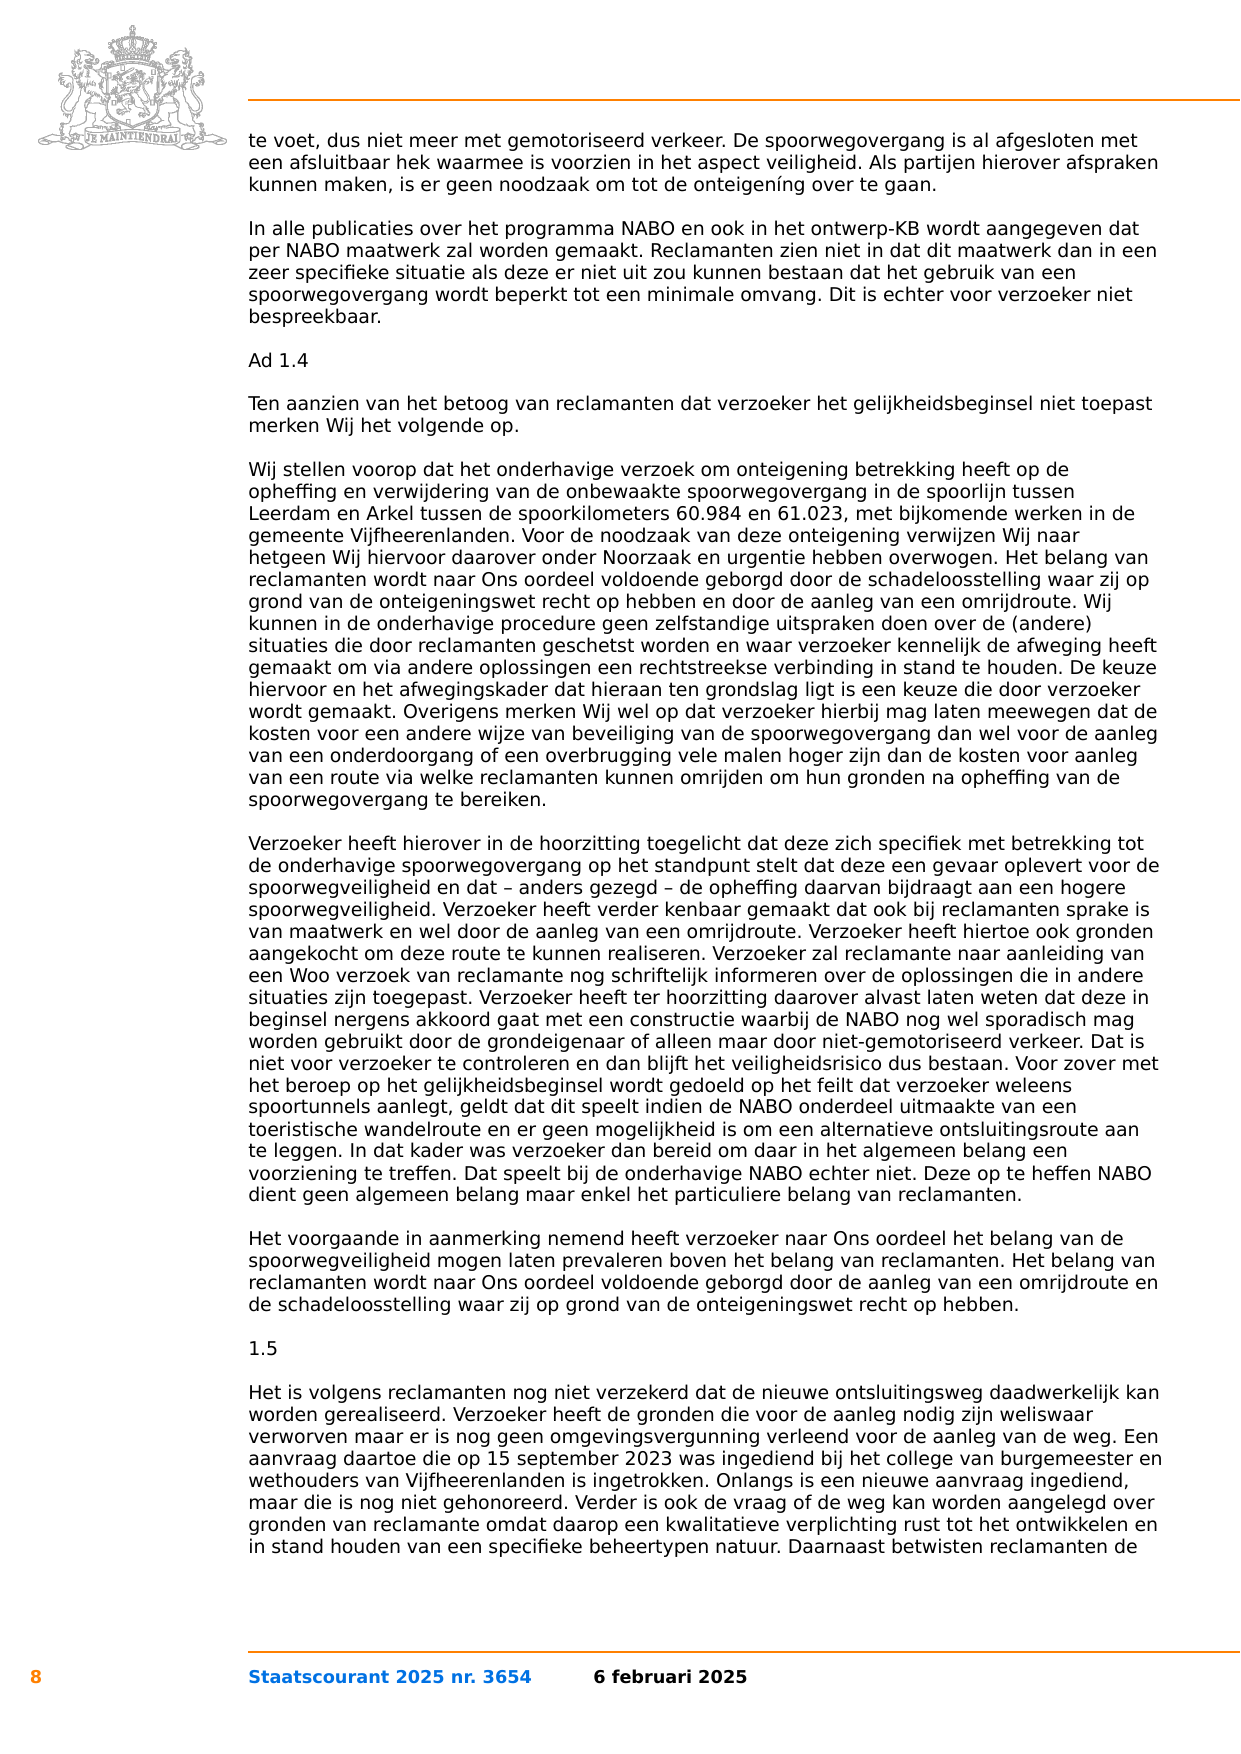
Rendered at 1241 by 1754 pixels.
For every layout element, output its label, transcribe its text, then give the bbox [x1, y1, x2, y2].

text Ten aanzien van het betoog van reclamanten dat verzoeker het gelijkheidsbeginsel niet toepast merken Wij het volgende op. [248, 393, 1163, 437]
text Het is volgens reclamanten nog niet verzekerd dat de nieuwe ontsluitingsweg daadwerkelijk kan worden gerealiseerd. Verzoeker heeft de gronden die voor de aanleg nodig zijn weliswaar verworven maar er is nog geen omgevingsvergunning verleend voor de aanleg van de weg. Een aanvraag daartoe die op 15 september 2023 was ingediend bij het college van burgemeester en wethouders van Vijfheerenlanden is ingetrokken. Onlangs is een nieuwe aanvraag ingediend, maar die is nog niet gehonoreerd. Verder is ook de vraag of de weg kan worden aangelegd over gronden van reclamante omdat daarop een kwalitatieve verplichting rust tot het ontwikkelen en in stand houden van een specifieke beheertypen natuur. Daarnaast betwisten reclamanten de [248, 1382, 1163, 1558]
text In alle publicaties over het programma NABO en ook in het ontwerp-KB wordt aangegeven dat per NABO maatwerk zal worden gemaakt. Reclamanten zien niet in dat dit maatwerk dan in een zeer specifieke situatie als deze er niet uit zou kunnen bestaan dat het gebruik van een spoorwegovergang wordt beperkt tot een minimale omvang. Dit is echter voor verzoeker niet bespreekbaar. [248, 218, 1163, 328]
text Verzoeker heeft hierover in de hoorzitting toegelicht dat deze zich specifiek met betrekking tot de onderhavige spoorwegovergang op het standpunt stelt dat deze een gevaar oplevert voor de spoorwegveiligheid en dat – anders gezegd – de opheffing daarvan bijdraagt aan een hogere spoorwegveiligheid. Verzoeker heeft verder kenbaar gemaakt dat ook bij reclamanten sprake is van maatwerk en wel door de aanleg van een omrijdroute. Verzoeker heeft hiertoe ook gronden aangekocht om deze route te kunnen realiseren. Verzoeker zal reclamante naar aanleiding van een Woo verzoek van reclamante nog schriftelijk informeren over de oplossingen die in andere situaties zijn toegepast. Verzoeker heeft ter hoorzitting daarover alvast laten weten dat deze in beginsel nergens akkoord gaat met een constructie waarbij de NABO nog wel sporadisch mag worden gebruikt door de grondeigenaar of alleen maar door niet-gemotoriseerd verkeer. Dat is niet voor verzoeker te controleren en dan blijft het veiligheidsrisico dus bestaan. Voor zover met het beroep op het gelijkheidsbeginsel wordt gedoeld op het feilt dat verzoeker weleens spoortunnels aanlegt, geldt dat dit speelt indien de NABO onderdeel uitmaakte van een toeristische wandelroute en er geen mogelijkheid is om een alternatieve ontsluitingsroute aan te leggen. In dat kader was verzoeker dan bereid om daar in het algemeen belang een voorziening te treffen. Dat speelt bij de onderhavige NABO echter niet. Deze op te heffen NABO dient geen algemeen belang maar enkel het particuliere belang van reclamanten. [248, 833, 1163, 1206]
picture [38, 25, 227, 150]
text Het voorgaande in aanmerking nemend heeft verzoeker naar Ons oordeel het belang van de spoorwegveiligheid mogen laten prevaleren boven het belang van reclamanten. Het belang van reclamanten wordt naar Ons oordeel voldoende geborgd door de aanleg van een omrijdroute en de schadeloosstelling waar zij op grond van de onteigeningswet recht op hebben. [248, 1228, 1163, 1316]
text Ad 1.4 [248, 349, 1163, 371]
text 1.5 [248, 1338, 1163, 1360]
text te voet, dus niet meer met gemotoriseerd verkeer. De spoorwegovergang is al afgesloten met een afsluitbaar hek waarmee is voorzien in het aspect veiligheid. Als partijen hierover afspraken kunnen maken, is er geen noodzaak om tot de onteigeníng over te gaan. [248, 130, 1163, 196]
text Wij stellen voorop dat het onderhavige verzoek om onteigening betrekking heeft op de opheffing en verwijdering van de onbewaakte spoorwegovergang in de spoorlijn tussen Leerdam en Arkel tussen de spoorkilometers 60.984 en 61.023, met bijkomende werken in de gemeente Vijfheerenlanden. Voor de noodzaak van deze onteigening verwijzen Wij naar hetgeen Wij hiervoor daarover onder Noorzaak en urgentie hebben overwogen. Het belang van reclamanten wordt naar Ons oordeel voldoende geborgd door de schadeloosstelling waar zij op grond van de onteigeningswet recht op hebben en door de aanleg van een omrijdroute. Wij kunnen in de onderhavige procedure geen zelfstandige uitspraken doen over de (andere) situaties die door reclamanten geschetst worden en waar verzoeker kennelijk de afweging heeft gemaakt om via andere oplossingen een rechtstreekse verbinding in stand te houden. De keuze hiervoor en het afwegingskader dat hieraan ten grondslag ligt is een keuze die door verzoeker wordt gemaakt. Overigens merken Wij wel op dat verzoeker hierbij mag laten meewegen dat de kosten voor een andere wijze van beveiliging van de spoorwegovergang dan wel voor de aanleg van een onderdoorgang of een overbrugging vele malen hoger zijn dan de kosten voor aanleg van een route via welke reclamanten kunnen omrijden om hun gronden na opheffing van de spoorwegovergang te bereiken. [248, 459, 1163, 811]
